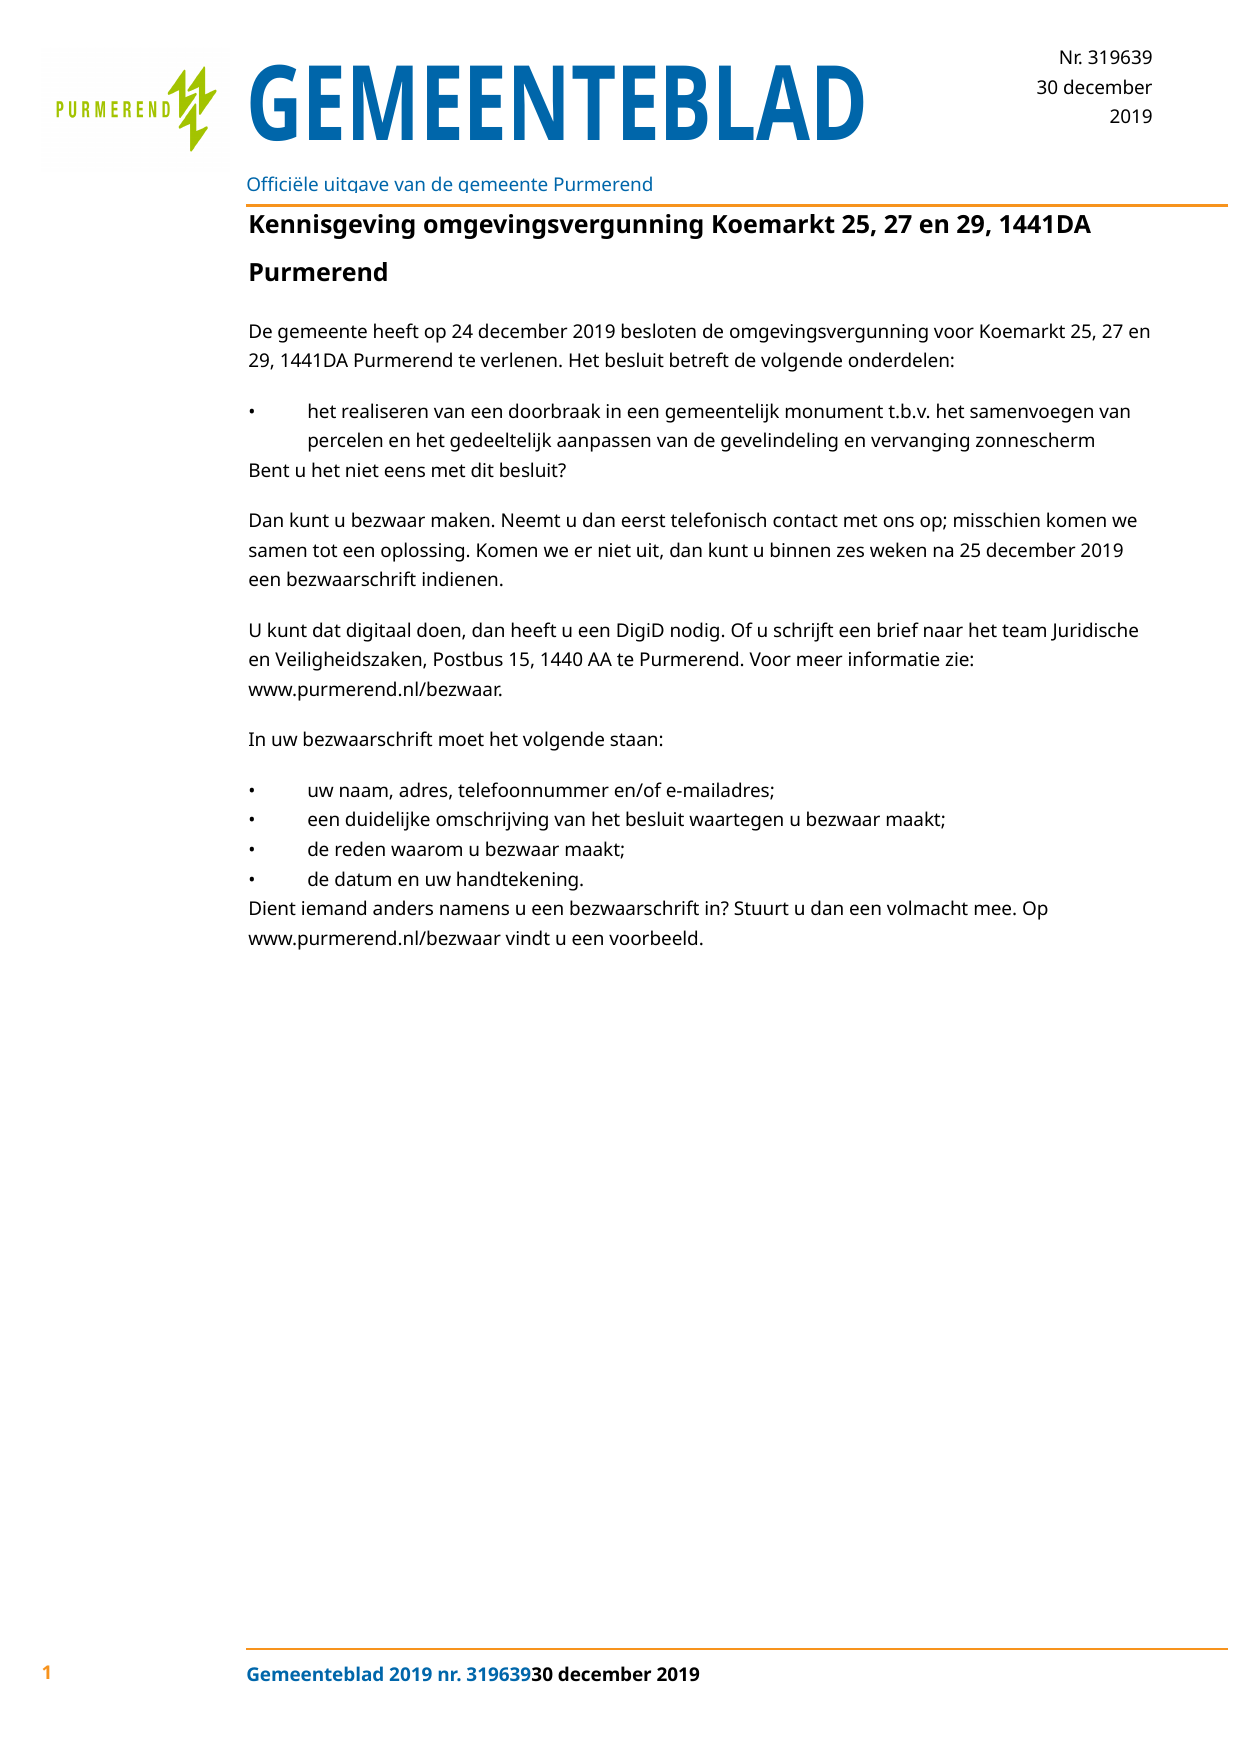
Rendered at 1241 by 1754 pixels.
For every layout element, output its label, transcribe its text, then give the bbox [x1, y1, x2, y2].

text Dient iemand anders namens u een bezwaarschrift in? Stuurt u dan een volmacht mee. Op www.purmerend.nl/bezwaar vindt u een voorbeeld. [248, 895, 1152, 951]
list de datum en uw handtekening. [248, 866, 1152, 892]
text De gemeente heeft op 24 december 2019 besloten de omgevingsvergunning voor Koemarkt 25, 27 en 29, 1441DA Purmerend te verlenen. Het besluit betreft de volgende onderdelen: [248, 318, 1152, 373]
list de reden waarom u bezwaar maakt; [248, 836, 1152, 862]
list het realiseren van een doorbraak in een gemeentelijk monument t.b.v. het samenvoegen van percelen en het gedeeltelijk aanpassen van de gevelindeling en vervanging zonnescherm [248, 398, 1152, 453]
text Kennisgeving omgevingsvergunning Koemarkt 25, 27 en 29, 1441DA Purmerend [248, 207, 1152, 288]
text Bent u het niet eens met dit besluit? [248, 457, 1152, 483]
picture [41, 47, 231, 172]
text In uw bezwaarschrift moet het volgende staan: [248, 727, 1152, 752]
text Dan kunt u bezwaar maken. Neemt u dan eerst telefonisch contact met ons op; misschien komen we samen tot een oplossing. Komen we er niet uit, dan kunt u binnen zes weken na 25 december 2019 een bezwaarschrift indienen. [248, 507, 1152, 592]
list een duidelijke omschrijving van het besluit waartegen u bezwaar maakt; [248, 807, 1152, 832]
text U kunt dat digitaal doen, dan heeft u een DigiD nodig. Of u schrijft een brief naar het team Juridische en Veiligheidszaken, Postbus 15, 1440 AA te Purmerend. Voor meer informatie zie: www.purmerend.nl/bezwaar. [248, 617, 1152, 702]
list uw naam, adres, telefoonnummer en/of e-mailadres; [248, 777, 1152, 803]
